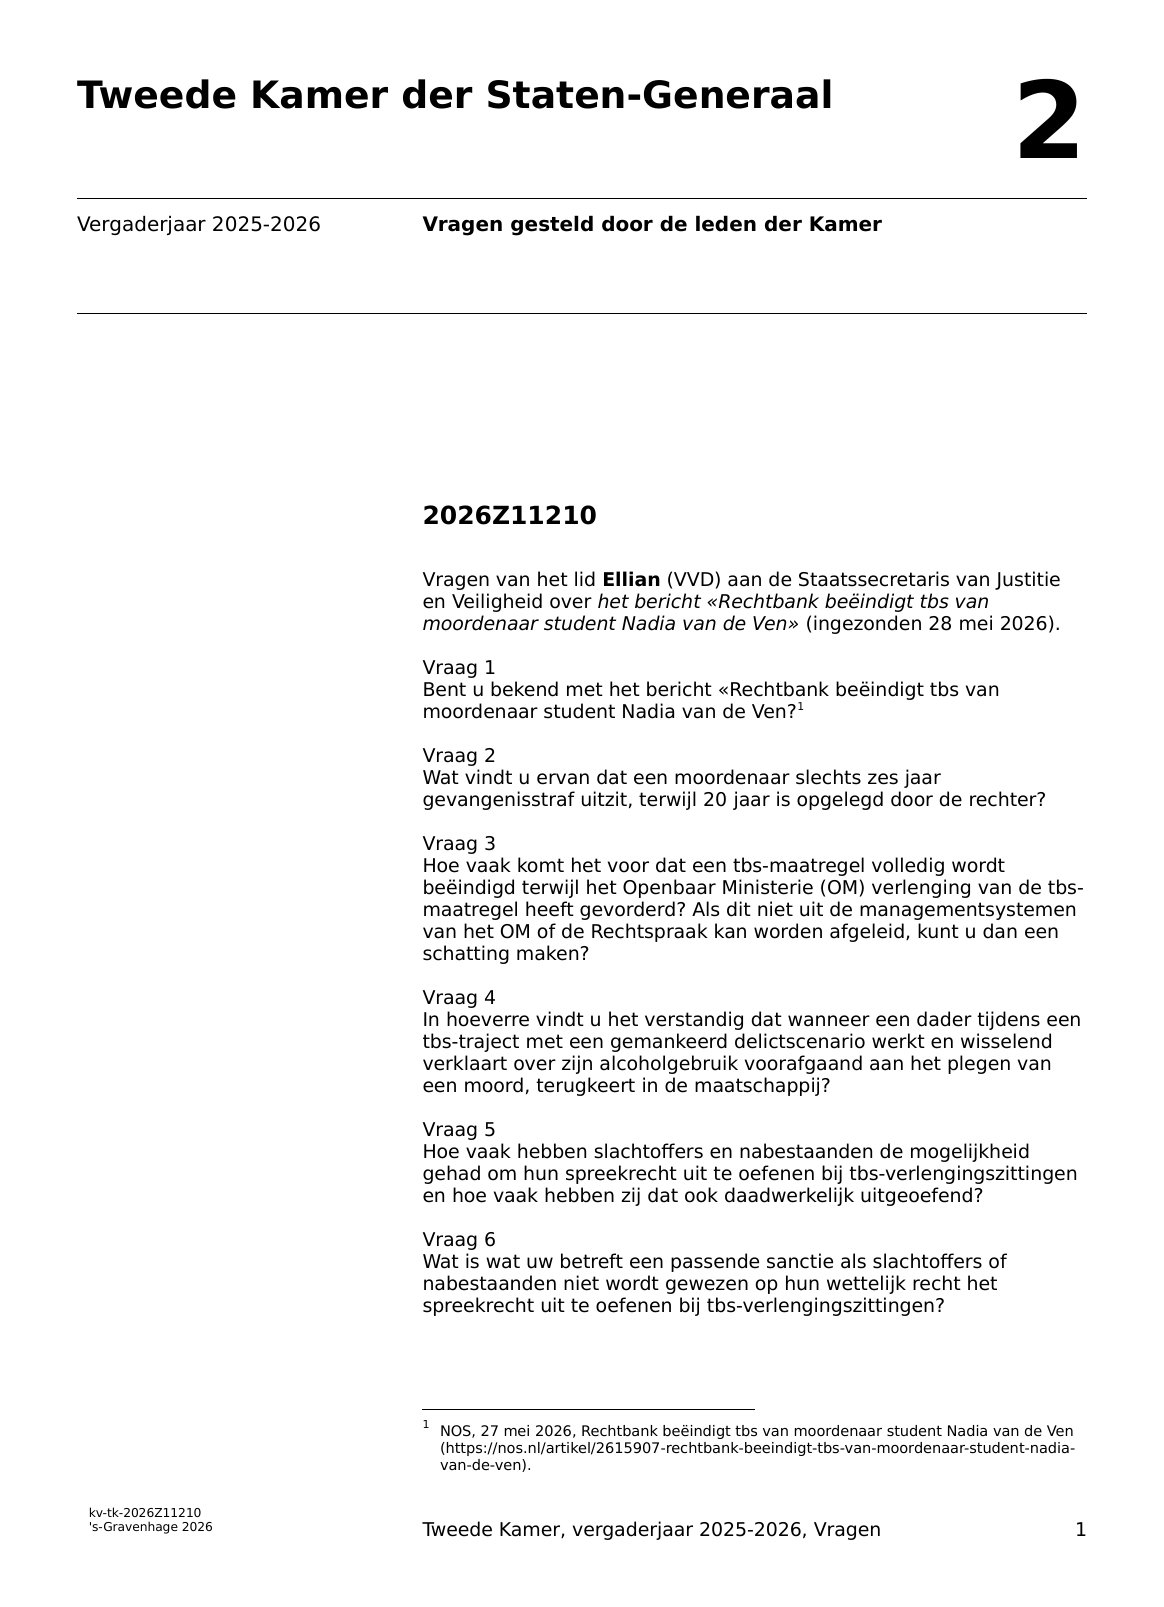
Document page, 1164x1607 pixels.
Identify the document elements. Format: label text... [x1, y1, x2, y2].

text Vragen van het lid Ellian (VVD) aan de Staatssecretaris van Justitie en Veiligheid over het bericht «Rechtbank beëindigt tbs van moordenaar student Nadia van de Ven» (ingezonden 28 mei 2026). [422, 569, 1087, 635]
text Vraag 5 [422, 1119, 1087, 1141]
text Hoe vaak komt het voor dat een tbs-maatregel volledig wordt beëindigd terwijl het Openbaar Ministerie (OM) verlenging van de tbs-maatregel heeft gevorderd? Als dit niet uit de managementsystemen van het OM of de Rechtspraak kan worden afgeleid, kunt u dan een schatting maken? [422, 855, 1087, 965]
text NOS, 27 mei 2026, Rechtbank beëindigt tbs van moordenaar student Nadia van de Ven (https://nos.nl/artikel/2615907-rechtbank-beeindigt-tbs-van-moordenaar-student-nadia-van-de-ven). [422, 1418, 1087, 1474]
table_cell Vergaderjaar 2025-2026 [77, 199, 422, 313]
text 2026Z11210 [422, 501, 1087, 531]
text Hoe vaak hebben slachtoffers en nabestaanden de mogelijkheid gehad om hun spreekrecht uit te oefenen bij tbs-verlengingszittingen en hoe vaak hebben zij dat ook daadwerkelijk uitgeoefend? [422, 1141, 1087, 1207]
text Vraag 2 [422, 745, 1087, 767]
text kv-tk-2026Z11210 [88, 1506, 323, 1520]
text In hoeverre vindt u het verstandig dat wanneer een dader tijdens een tbs-traject met een gemankeerd delictscenario werkt en wisselend verklaart over zijn alcoholgebruik voorafgaand aan het plegen van een moord, terugkeert in de maatschappij? [422, 1009, 1087, 1097]
text Vraag 6 [422, 1229, 1087, 1251]
text Vraag 4 [422, 987, 1087, 1009]
table_header 2 [886, 59, 1087, 198]
text Vraag 1 [422, 657, 1087, 679]
text Vraag 3 [422, 833, 1087, 855]
table_cell Vragen gesteld door de leden der Kamer [422, 199, 1087, 313]
text Bent u bekend met het bericht «Rechtbank beëindigt tbs van moordenaar student Nadia van de Ven? [422, 679, 1087, 723]
table_header Tweede Kamer der Staten-Generaal [77, 59, 886, 198]
text 's-Gravenhage 2026 [88, 1520, 323, 1534]
text Wat vindt u ervan dat een moordenaar slechts zes jaar gevangenisstraf uitzit, terwijl 20 jaar is opgelegd door de rechter? [422, 767, 1087, 811]
text Wat is wat uw betreft een passende sanctie als slachtoffers of nabestaanden niet wordt gewezen op hun wettelijk recht het spreekrecht uit te oefenen bij tbs-verlengingszittingen? [422, 1251, 1087, 1317]
